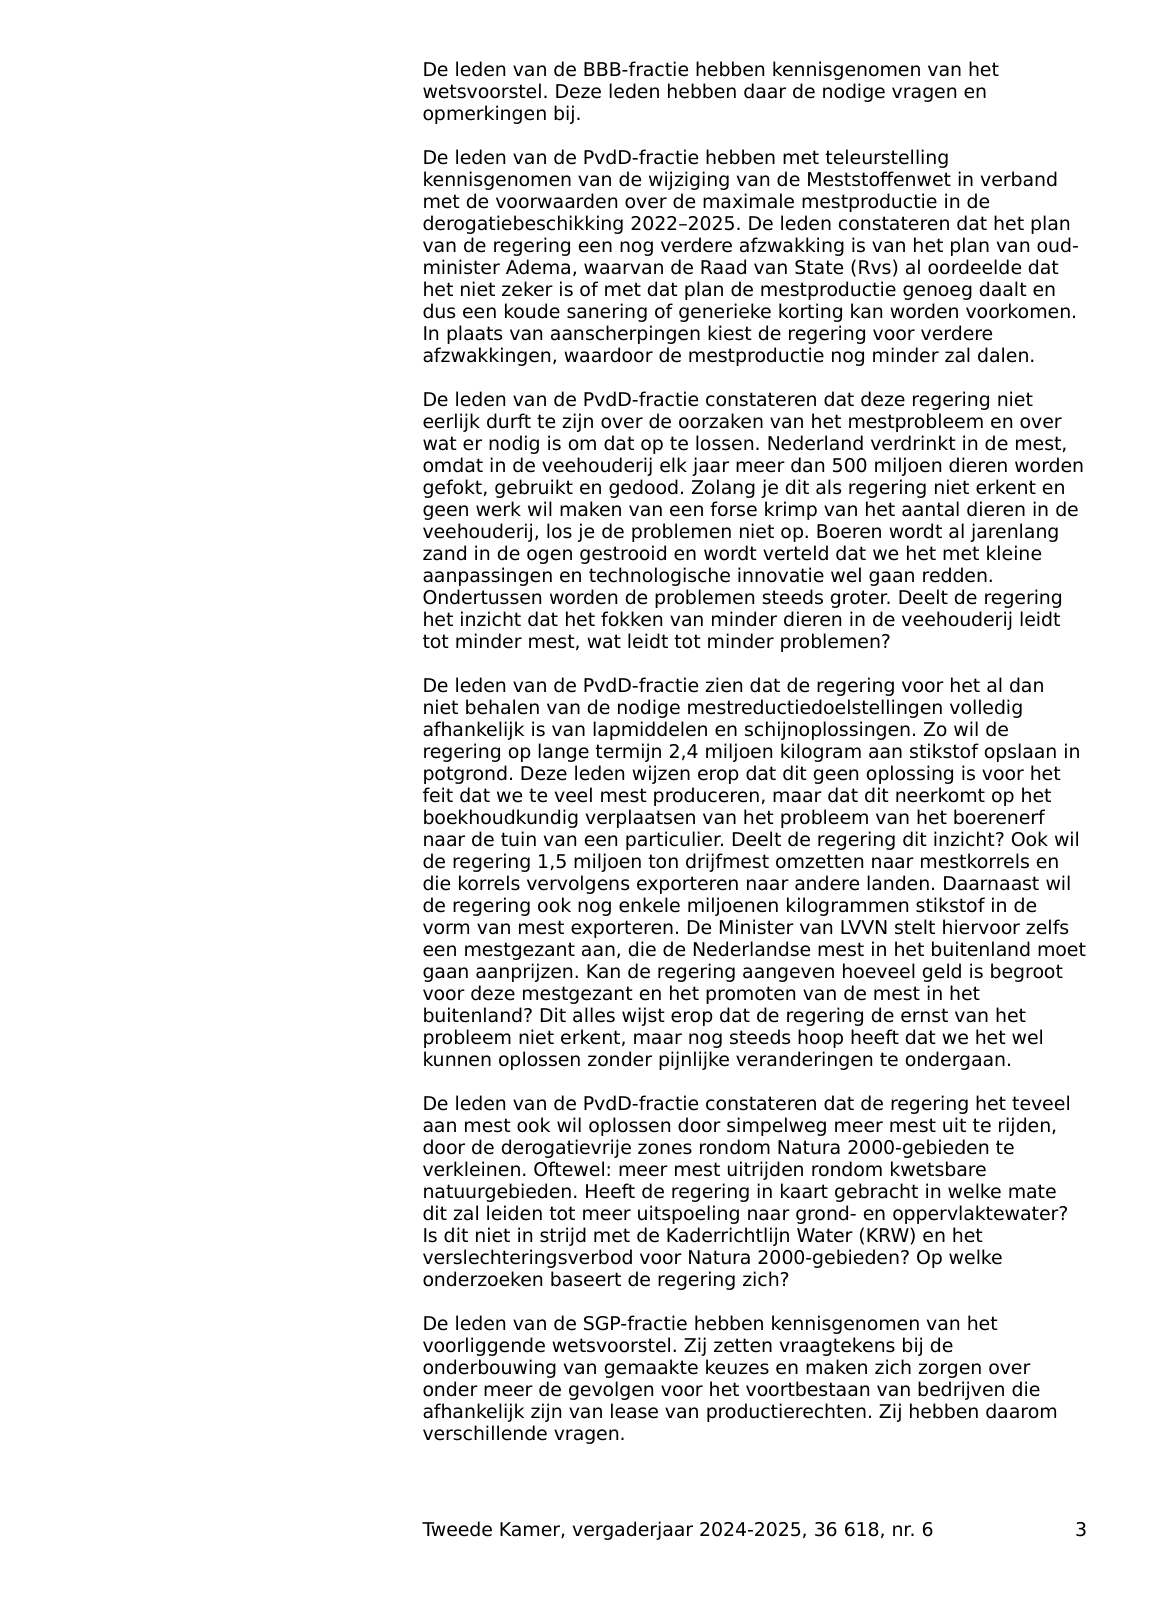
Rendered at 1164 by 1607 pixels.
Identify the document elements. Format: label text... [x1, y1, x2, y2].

text De leden van de BBB-fractie hebben kennisgenomen van het wetsvoorstel. Deze leden hebben daar de nodige vragen en opmerkingen bij. [422, 59, 1087, 125]
text De leden van de PvdD-fractie constateren dat de regering het teveel aan mest ook wil oplossen door simpelweg meer mest uit te rijden, door de derogatievrije zones rondom Natura 2000-gebieden te verkleinen. Oftewel: meer mest uitrijden rondom kwetsbare natuurgebieden. Heeft de regering in kaart gebracht in welke mate dit zal leiden tot meer uitspoeling naar grond- en oppervlaktewater? Is dit niet in strijd met de Kaderrichtlijn Water (KRW) en het verslechteringsverbod voor Natura 2000-gebieden? Op welke onderzoeken baseert de regering zich? [422, 1093, 1087, 1291]
text De leden van de SGP-fractie hebben kennisgenomen van het voorliggende wetsvoorstel. Zij zetten vraagtekens bij de onderbouwing van gemaakte keuzes en maken zich zorgen over onder meer de gevolgen voor het voortbestaan van bedrijven die afhankelijk zijn van lease van productierechten. Zij hebben daarom verschillende vragen. [422, 1313, 1087, 1445]
text De leden van de PvdD-fractie hebben met teleurstelling kennisgenomen van de wijziging van de Meststoffenwet in verband met de voorwaarden over de maximale mestproductie in de derogatiebeschikking 2022–2025. De leden constateren dat het plan van de regering een nog verdere afzwakking is van het plan van oud-minister Adema, waarvan de Raad van State (Rvs) al oordeelde dat het niet zeker is of met dat plan de mestproductie genoeg daalt en dus een koude sanering of generieke korting kan worden voorkomen. In plaats van aanscherpingen kiest de regering voor verdere afzwakkingen, waardoor de mestproductie nog minder zal dalen. [422, 147, 1087, 367]
text De leden van de PvdD-fractie zien dat de regering voor het al dan niet behalen van de nodige mestreductiedoelstellingen volledig afhankelijk is van lapmiddelen en schijnoplossingen. Zo wil de regering op lange termijn 2,4 miljoen kilogram aan stikstof opslaan in potgrond. Deze leden wijzen erop dat dit geen oplossing is voor het feit dat we te veel mest produceren, maar dat dit neerkomt op het boekhoudkundig verplaatsen van het probleem van het boerenerf naar de tuin van een particulier. Deelt de regering dit inzicht? Ook wil de regering 1,5 miljoen ton drijfmest omzetten naar mestkorrels en die korrels vervolgens exporteren naar andere landen. Daarnaast wil de regering ook nog enkele miljoenen kilogrammen stikstof in de vorm van mest exporteren. De Minister van LVVN stelt hiervoor zelfs een mestgezant aan, die de Nederlandse mest in het buitenland moet gaan aanprijzen. Kan de regering aangeven hoeveel geld is begroot voor deze mestgezant en het promoten van de mest in het buitenland? Dit alles wijst erop dat de regering de ernst van het probleem niet erkent, maar nog steeds hoop heeft dat we het wel kunnen oplossen zonder pijnlijke veranderingen te ondergaan. [422, 675, 1087, 1071]
text De leden van de PvdD-fractie constateren dat deze regering niet eerlijk durft te zijn over de oorzaken van het mestprobleem en over wat er nodig is om dat op te lossen. Nederland verdrinkt in de mest, omdat in de veehouderij elk jaar meer dan 500 miljoen dieren worden gefokt, gebruikt en gedood. Zolang je dit als regering niet erkent en geen werk wil maken van een forse krimp van het aantal dieren in de veehouderij, los je de problemen niet op. Boeren wordt al jarenlang zand in de ogen gestrooid en wordt verteld dat we het met kleine aanpassingen en technologische innovatie wel gaan redden. Ondertussen worden de problemen steeds groter. Deelt de regering het inzicht dat het fokken van minder dieren in de veehouderij leidt tot minder mest, wat leidt tot minder problemen? [422, 389, 1087, 653]
